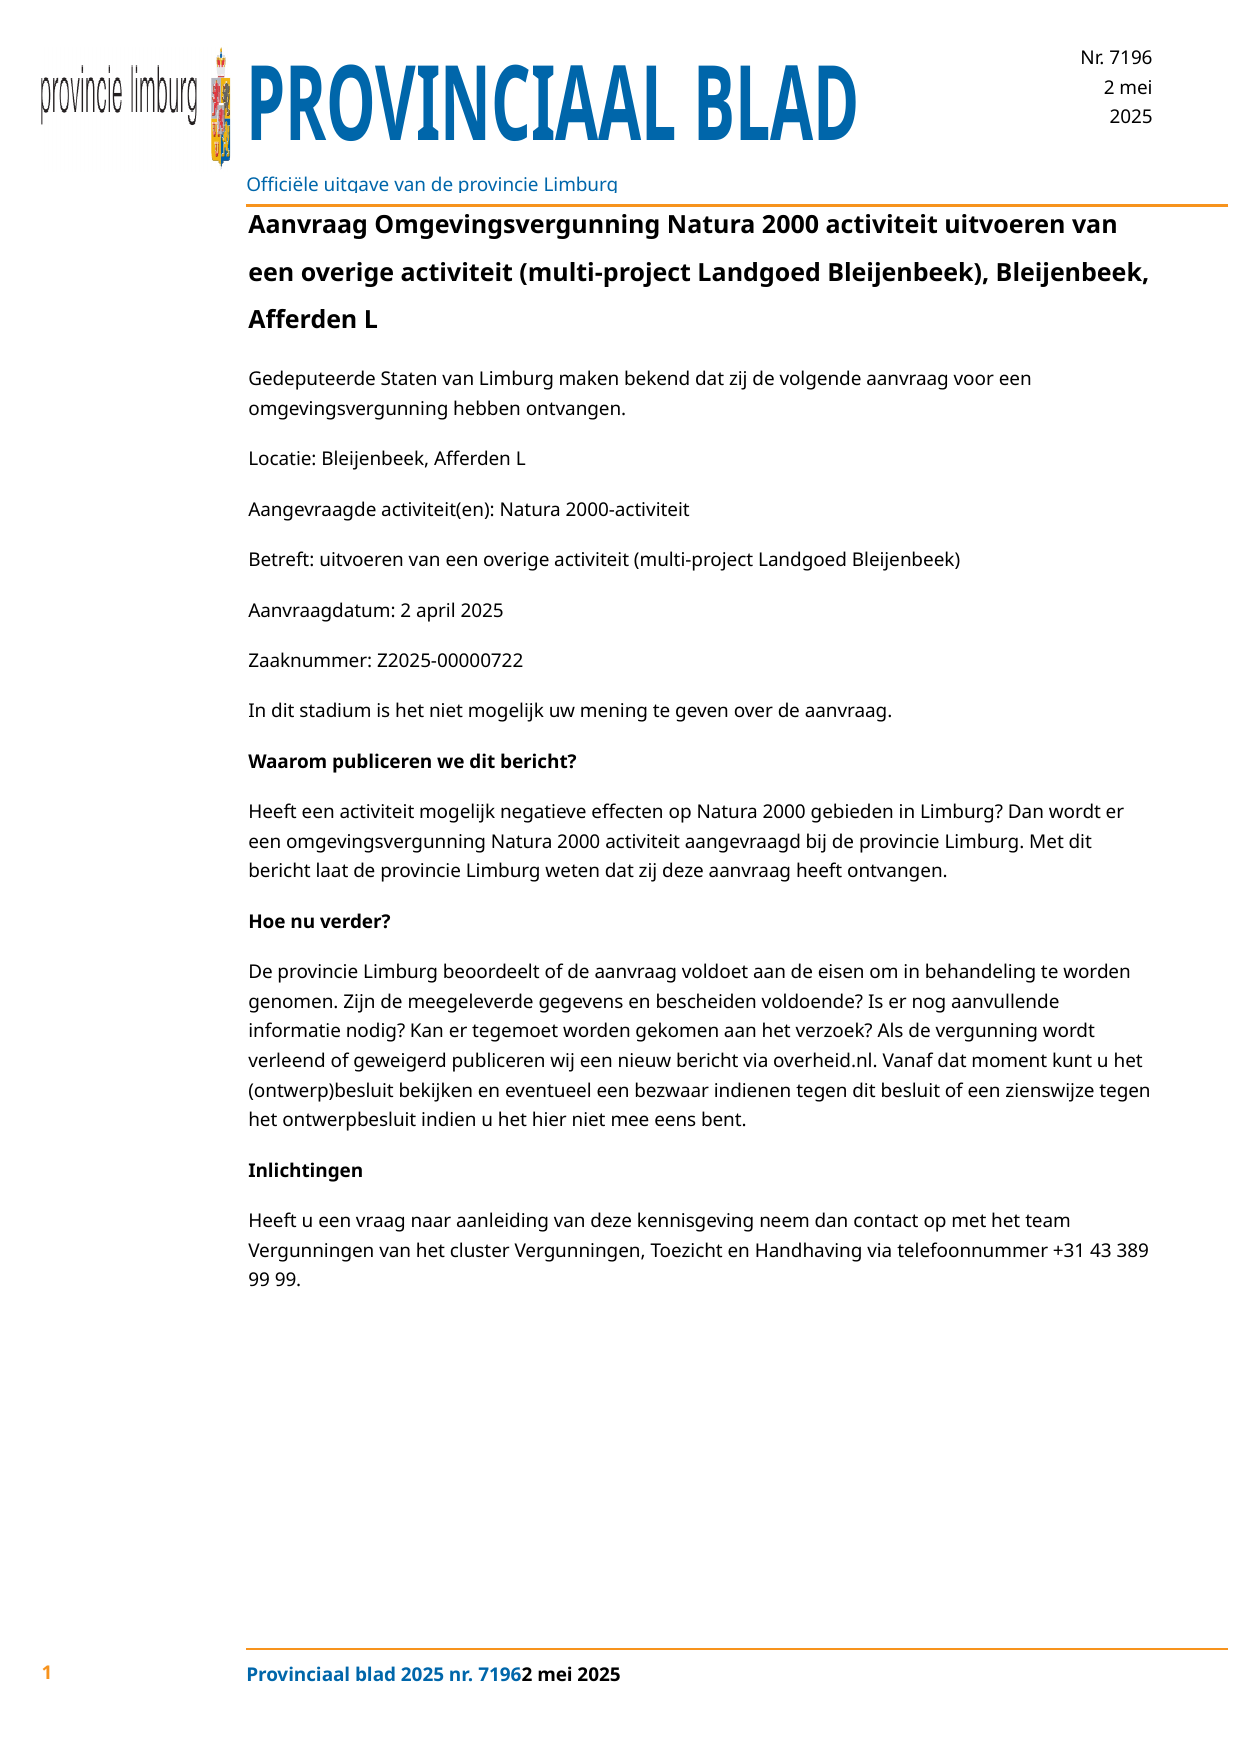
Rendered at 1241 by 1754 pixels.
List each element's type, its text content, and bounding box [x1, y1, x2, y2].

text Betreft: uitvoeren van een overige activiteit (multi-project Landgoed Bleijenbeek) [248, 546, 1152, 572]
text Aanvraag Omgevingsvergunning Natura 2000 activiteit uitvoeren van een overige activiteit (multi-project Landgoed Bleijenbeek), Bleijenbeek, Afferden L [248, 207, 1152, 336]
text Locatie: Bleijenbeek, Afferden L [248, 446, 1152, 471]
picture [41, 47, 231, 172]
text Aangevraagde activiteit(en): Natura 2000-activiteit [248, 496, 1152, 522]
text Zaaknummer: Z2025-00000722 [248, 647, 1152, 673]
text Waarom publiceren we dit bericht? [248, 748, 1152, 774]
text Aanvraagdatum: 2 april 2025 [248, 597, 1152, 622]
text In dit stadium is het niet mogelijk uw mening te geven over de aanvraag. [248, 698, 1152, 723]
text Gedeputeerde Staten van Limburg maken bekend dat zij de volgende aanvraag voor een omgevingsvergunning hebben ontvangen. [248, 366, 1152, 421]
text Hoe nu verder? [248, 908, 1152, 934]
text Heeft u een vraag naar aanleiding van deze kennisgeving neem dan contact op met het team Vergunningen van het cluster Vergunningen, Toezicht en Handhaving via telefoonnummer +31 43 389 99 99. [248, 1207, 1152, 1292]
text Inlichtingen [248, 1157, 1152, 1182]
text Heeft een activiteit mogelijk negatieve effecten op Natura 2000 gebieden in Limburg? Dan wordt er een omgevingsvergunning Natura 2000 activiteit aangevraagd bij de provincie Limburg. Met dit bericht laat de provincie Limburg weten dat zij deze aanvraag heeft ontvangen. [248, 798, 1152, 883]
text De provincie Limburg beoordeelt of de aanvraag voldoet aan de eisen om in behandeling te worden genomen. Zijn de meegeleverde gegevens en bescheiden voldoende? Is er nog aanvullende informatie nodig? Kan er tegemoet worden gekomen aan het verzoek? Als de vergunning wordt verleend of geweigerd publiceren wij een nieuw bericht via overheid.nl. Vanaf dat moment kunt u het (ontwerp)besluit bekijken en eventueel een bezwaar indienen tegen dit besluit of een zienswijze tegen het ontwerpbesluit indien u het hier niet mee eens bent. [248, 958, 1152, 1132]
